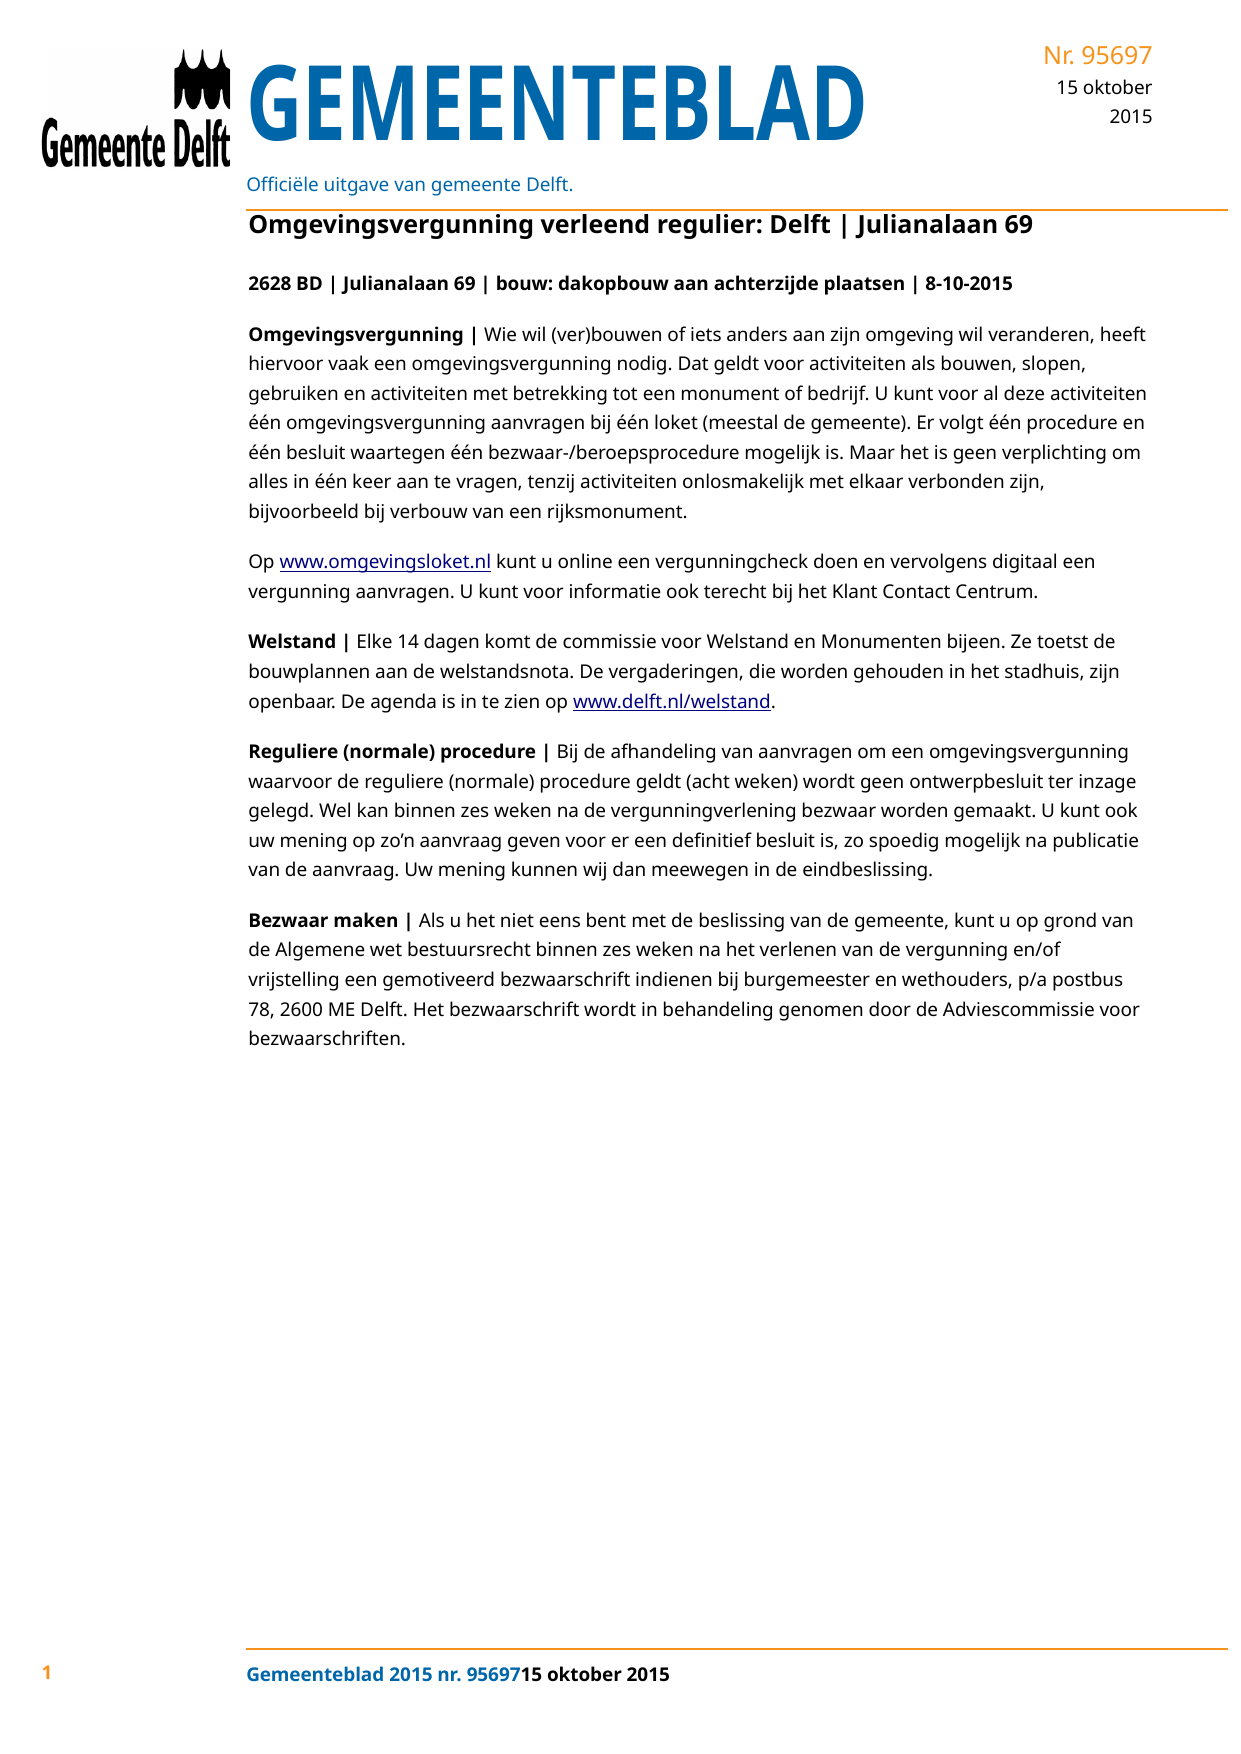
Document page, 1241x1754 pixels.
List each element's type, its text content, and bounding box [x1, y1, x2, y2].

text Welstand | Elke 14 dagen komt de commissie voor Welstand en Monumenten bijeen. Ze toetst de bouwplannen aan de welstandsnota. De vergaderingen, die worden gehouden in het stadhuis, zijn openbaar. De agenda is in te zien op www.delft.nl/welstand. [248, 629, 1152, 713]
text Omgevingsvergunning | Wie wil (ver)bouwen of iets anders aan zijn omgeving wil veranderen, heeft hiervoor vaak een omgevingsvergunning nodig. Dat geldt voor activiteiten als bouwen, slopen, gebruiken en activiteiten met betrekking tot een monument of bedrijf. U kunt voor al deze activiteiten één omgevingsvergunning aanvragen bij één loket (meestal de gemeente). Er volgt één procedure en één besluit waartegen één bezwaar-/beroepsprocedure mogelijk is. Maar het is geen verplichting om alles in één keer aan te vragen, tenzij activiteiten onlosmakelijk met elkaar verbonden zijn, bijvoorbeeld bij verbouw van een rijksmonument. [248, 321, 1152, 524]
text Omgevingsvergunning verleend regulier: Delft | Julianalaan 69 [248, 211, 1152, 241]
text Op www.omgevingsloket.nl kunt u online een vergunningcheck doen en vervolgens digitaal een vergunning aanvragen. U kunt voor informatie ook terecht bij het Klant Contact Centrum. [248, 549, 1152, 604]
text Reguliere (normale) procedure | Bij de afhandeling van aanvragen om een omgevingsvergunning waarvoor de reguliere (normale) procedure geldt (acht weken) wordt geen ontwerpbesluit ter inzage gelegd. Wel kan binnen zes weken na de vergunningverlening bezwaar worden gemaakt. U kunt ook uw mening op zo’n aanvraag geven voor er een definitief besluit is, zo spoedig mogelijk na publicatie van de aanvraag. Uw mening kunnen wij dan meewegen in de eindbeslissing. [248, 738, 1152, 882]
picture [41, 47, 231, 172]
text 2628 BD | Julianalaan 69 | bouw: dakopbouw aan achterzijde plaatsen | 8-10-2015 [248, 270, 1152, 296]
text Bezwaar maken | Als u het niet eens bent met de beslissing van de gemeente, kunt u op grond van de Algemene wet bestuursrecht binnen zes weken na het verlenen van de vergunning en/of vrijstelling een gemotiveerd bezwaarschrift indienen bij burgemeester en wethouders, p/a postbus 78, 2600 ME Delft. Het bezwaarschrift wordt in behandeling genomen door de Adviescommissie voor bezwaarschriften. [248, 907, 1152, 1051]
